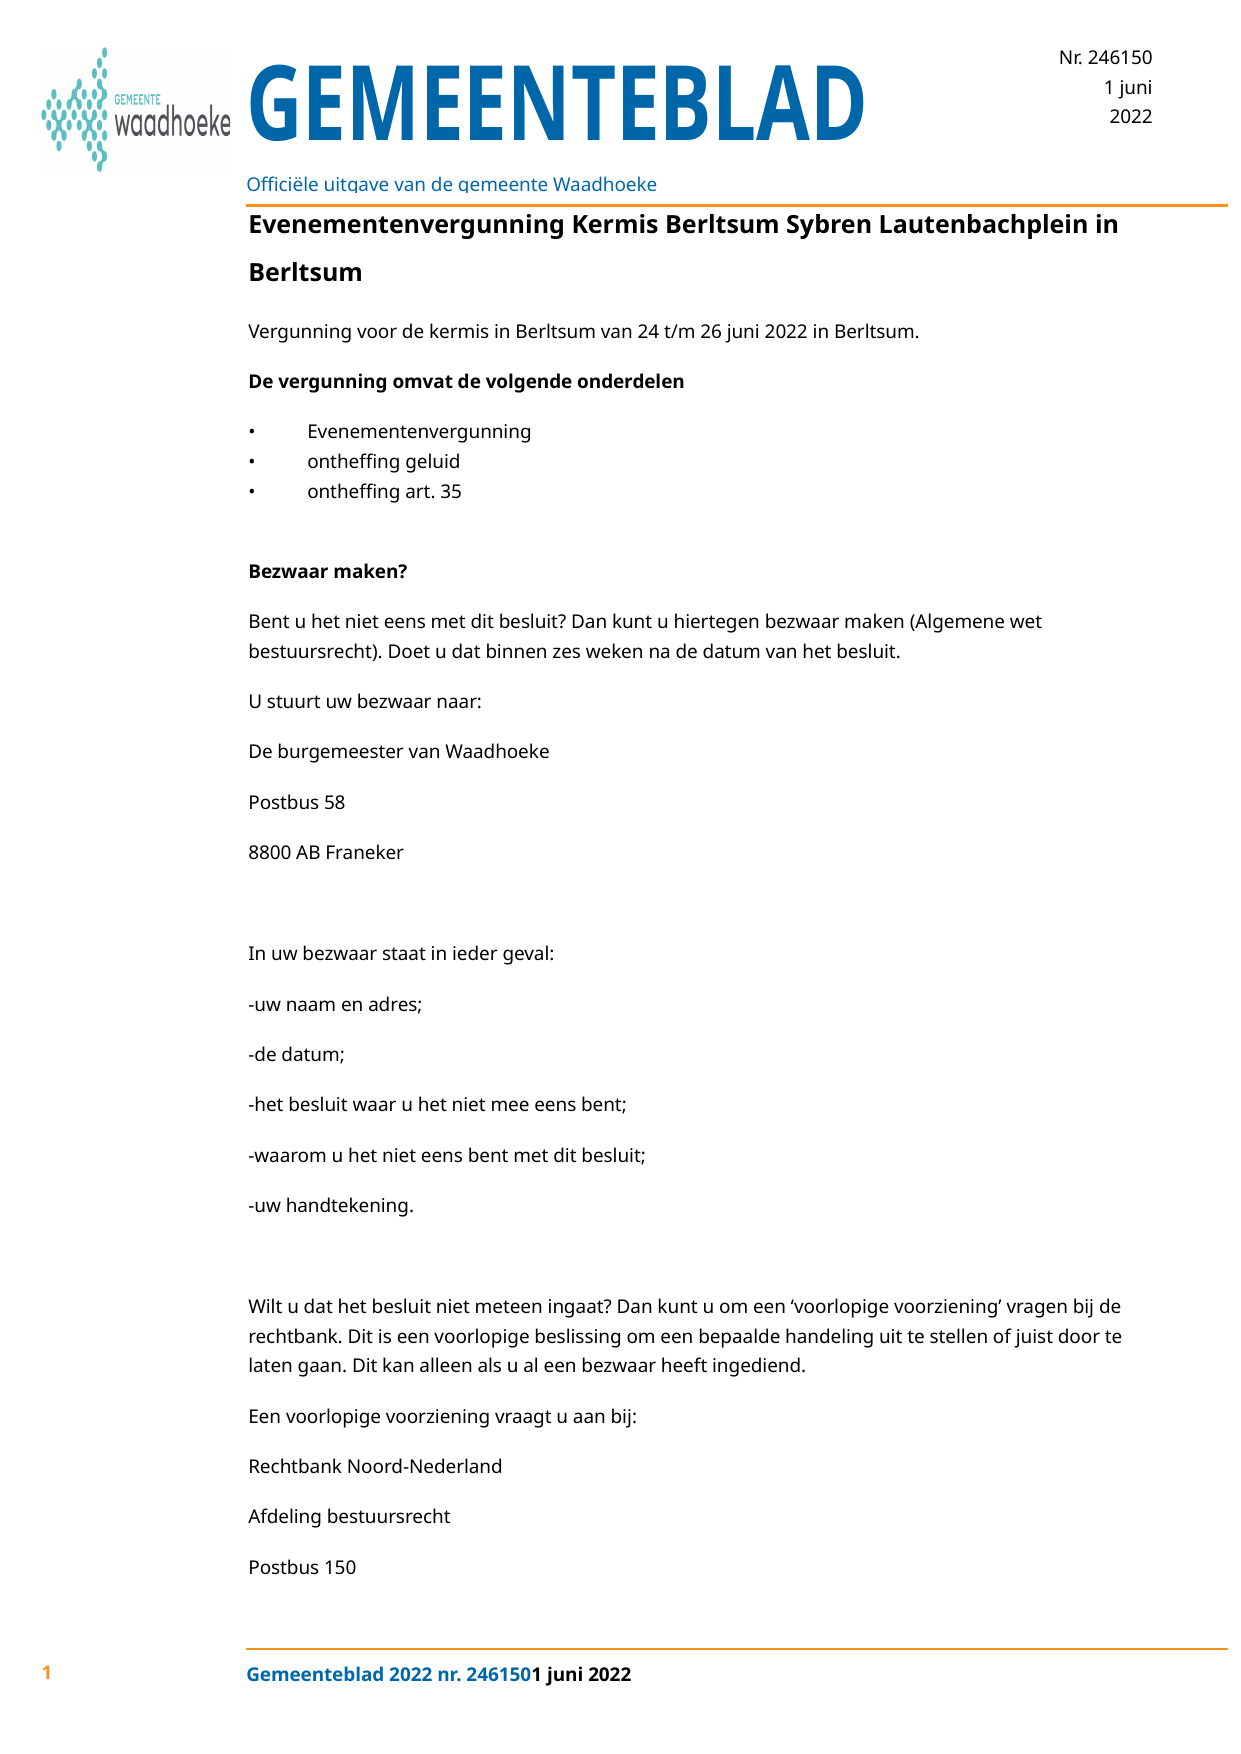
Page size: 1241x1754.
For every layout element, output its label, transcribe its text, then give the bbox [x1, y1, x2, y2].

text Een voorlopige voorziening vraagt u aan bij: [248, 1403, 1152, 1429]
list Evenementenvergunning [248, 419, 1152, 444]
text -het besluit waar u het niet mee eens bent; [248, 1092, 1152, 1117]
text De burgemeester van Waadhoeke [248, 739, 1152, 764]
text -uw handtekening. [248, 1192, 1152, 1218]
text De vergunning omvat de volgende onderdelen [248, 368, 1152, 394]
text -uw naam en adres; [248, 991, 1152, 1017]
text Evenementenvergunning Kermis Berltsum Sybren Lautenbachplein in Berltsum [248, 207, 1152, 288]
list ontheffing geluid [248, 448, 1152, 474]
text U stuurt uw bezwaar naar: [248, 688, 1152, 714]
text Bent u het niet eens met dit besluit? Dan kunt u hiertegen bezwaar maken (Algemene wet bestuursrecht). Doet u dat binnen zes weken na de datum van het besluit. [248, 608, 1152, 664]
text Afdeling bestuursrecht [248, 1504, 1152, 1529]
text Bezwaar maken? [248, 558, 1152, 584]
text Wilt u dat het besluit niet meteen ingaat? Dan kunt u om een ‘voorlopige voorziening’ vragen bij de rechtbank. Dit is een voorlopige beslissing om een bepaalde handeling uit te stellen of juist door te laten gaan. Dit kan alleen als u al een bezwaar heeft ingediend. [248, 1293, 1152, 1378]
text Postbus 58 [248, 789, 1152, 815]
text -waarom u het niet eens bent met dit besluit; [248, 1142, 1152, 1168]
text 8800 AB Franeker [248, 839, 1152, 865]
text Rechtbank Noord-Nederland [248, 1453, 1152, 1479]
text -de datum; [248, 1041, 1152, 1067]
text Postbus 150 [248, 1554, 1152, 1580]
picture [41, 47, 231, 172]
text In uw bezwaar staat in ieder geval: [248, 940, 1152, 966]
list ontheffing art. 35 [248, 478, 1152, 504]
text Vergunning voor de kermis in Berltsum van 24 t/m 26 juni 2022 in Berltsum. [248, 318, 1152, 344]
